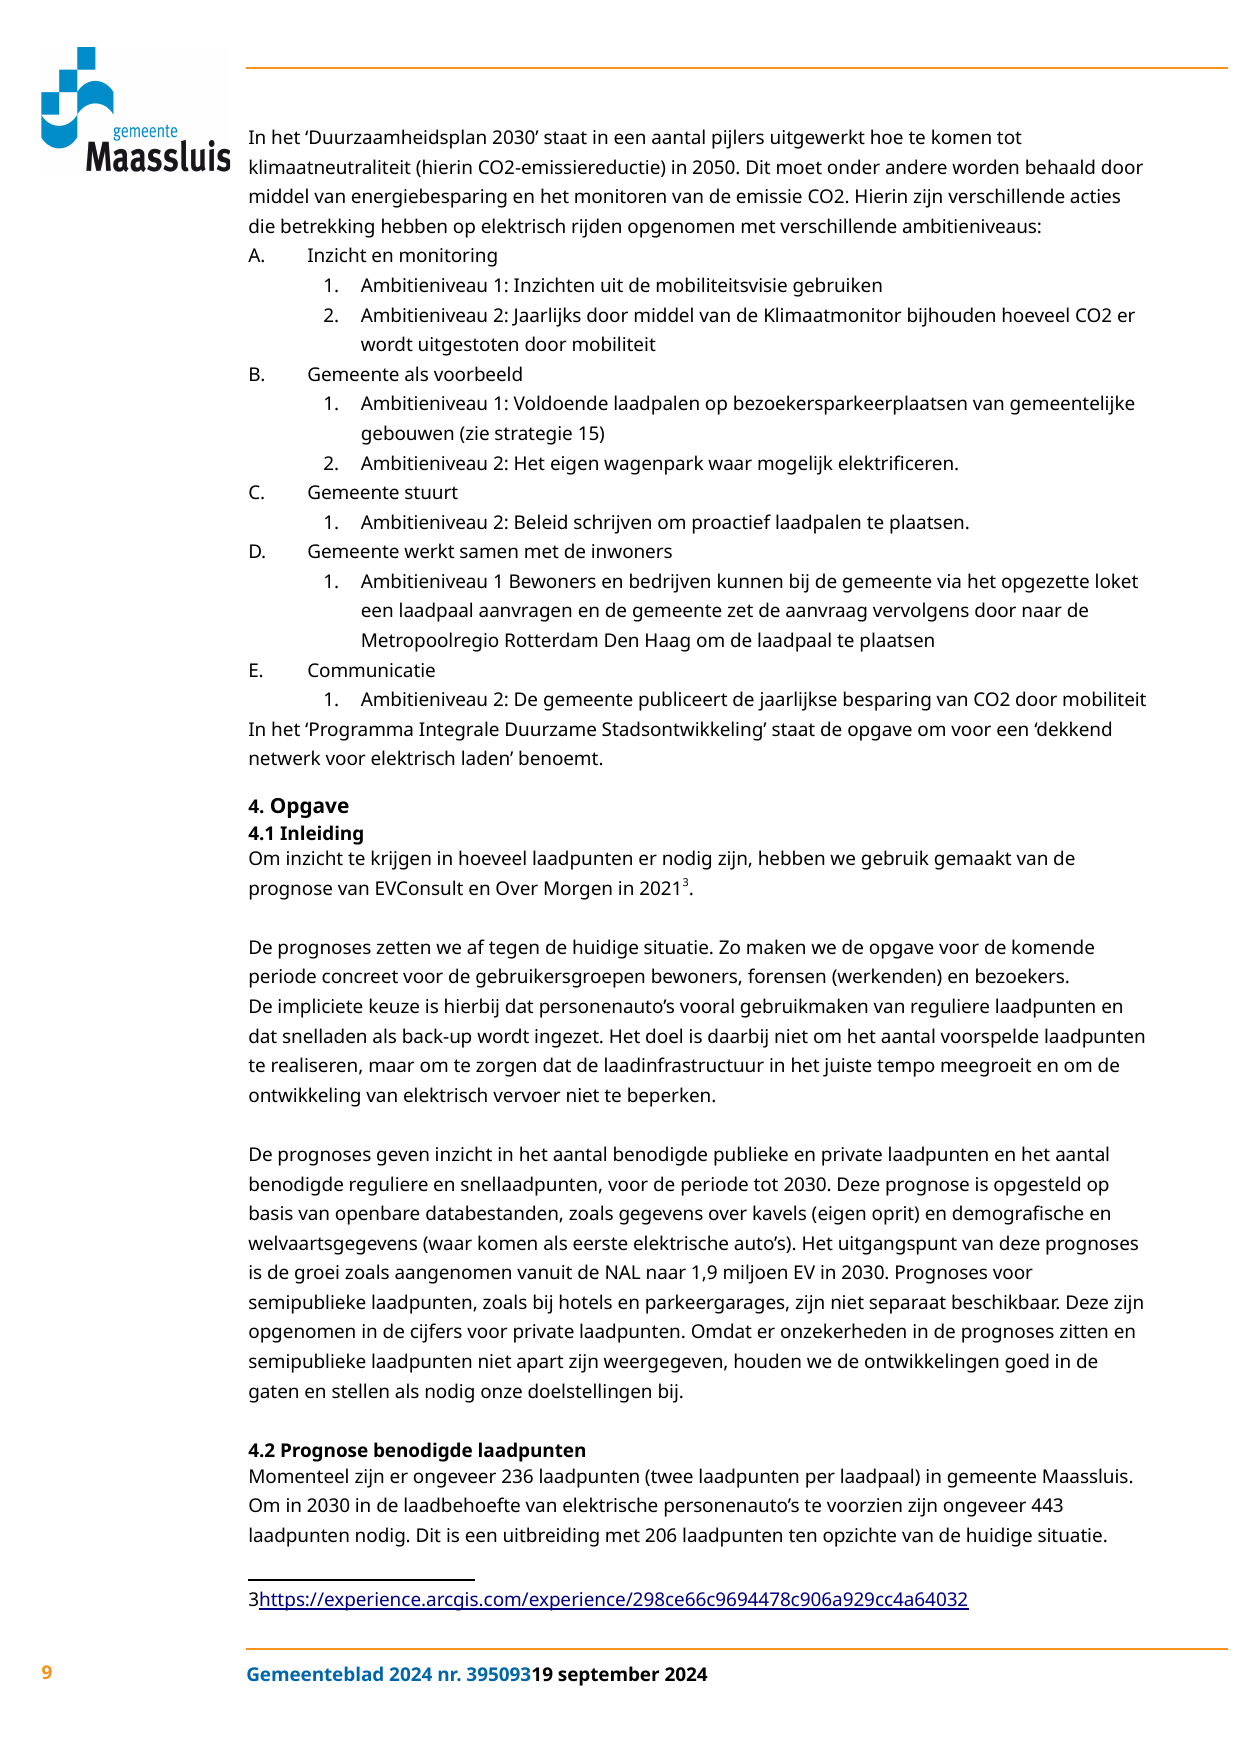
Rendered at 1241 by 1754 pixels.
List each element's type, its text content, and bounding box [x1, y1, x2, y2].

list Ambitieniveau 2: Het eigen wagenpark waar mogelijk elektrificeren. [323, 450, 1152, 476]
list Ambitieniveau 1: Voldoende laadpalen op bezoekersparkeerplaatsen van gemeentelijke gebouwen (zie strategie 15) [323, 391, 1152, 446]
text https://experience.arcgis.com/experience/298ce66c9694478c906a929cc4a64032 [248, 1586, 1152, 1612]
list Ambitieniveau 1: Inzichten uit de mobiliteitsvisie gebruiken [323, 272, 1152, 298]
text In het ‘Duurzaamheidsplan 2030’ staat in een aantal pijlers uitgewerkt hoe te komen tot klimaatneutraliteit (hierin CO2-emissiereductie) in 2050. Dit moet onder andere worden behaald door middel van energiebesparing en het monitoren van de emissie CO2. Hierin zijn verschillende acties die betrekking hebben op elektrisch rijden opgenomen met verschillende ambitieniveaus: [248, 124, 1152, 239]
list Ambitieniveau 1 Bewoners en bedrijven kunnen bij de gemeente via het opgezette loket een laadpaal aanvragen en de gemeente zet de aanvraag vervolgens door naar de Metropoolregio Rotterdam Den Haag om de laadpaal te plaatsen [323, 568, 1152, 653]
text 4.2 Prognose benodigde laadpunten [248, 1437, 1152, 1463]
picture [41, 47, 231, 172]
list Ambitieniveau 2: Jaarlijks door middel van de Klimaatmonitor bijhouden hoeveel CO2 er wordt uitgestoten door mobiliteit [323, 302, 1152, 357]
list Gemeente stuurt [248, 479, 1152, 505]
text 4.1 Inleiding [248, 820, 1152, 845]
list Inzicht en monitoring [248, 243, 1152, 268]
list Gemeente als voorbeeld [248, 361, 1152, 387]
text 4. Opgave [248, 791, 1152, 820]
text Om inzicht te krijgen in hoeveel laadpunten er nodig zijn, hebben we gebruik gemaakt van de prognose van EVConsult en Over Morgen in 2021. [248, 845, 1152, 901]
text In het ‘Programma Integrale Duurzame Stadsontwikkeling’ staat de opgave om voor een ‘dekkend netwerk voor elektrisch laden’ benoemt. [248, 716, 1152, 771]
list Ambitieniveau 2: De gemeente publiceert de jaarlijkse besparing van CO2 door mobiliteit [323, 686, 1152, 712]
list Gemeente werkt samen met de inwoners [248, 538, 1152, 564]
text Momenteel zijn er ongeveer 236 laadpunten (twee laadpunten per laadpaal) in gemeente Maassluis. Om in 2030 in de laadbehoefte van elektrische personenauto’s te voorzien zijn ongeveer 443 laadpunten nodig. Dit is een uitbreiding met 206 laadpunten ten opzichte van de huidige situatie. [248, 1463, 1152, 1548]
text De prognoses zetten we af tegen de huidige situatie. Zo maken we de opgave voor de komende periode concreet voor de gebruikersgroepen bewoners, forensen (werkenden) en bezoekers. [248, 934, 1152, 989]
picture [41, 47, 77, 92]
text De prognoses geven inzicht in het aantal benodigde publieke en private laadpunten en het aantal benodigde reguliere en snellaadpunten, voor de periode tot 2030. Deze prognose is opgesteld op basis van openbare databestanden, zoals gegevens over kavels (eigen oprit) en demografische en welvaartsgegevens (waar komen als eerste elektrische auto’s). Het uitgangspunt van deze prognoses is de groei zoals aangenomen vanuit de NAL naar 1,9 miljoen EV in 2030. Prognoses voor semipublieke laadpunten, zoals bij hotels en parkeergarages, zijn niet separaat beschikbaar. Deze zijn opgenomen in de cijfers voor private laadpunten. Omdat er onzekerheden in de prognoses zitten en semipublieke laadpunten niet apart zijn weergegeven, houden we de ontwikkelingen goed in de gaten en stellen als nodig onze doelstellingen bij. [248, 1141, 1152, 1404]
list Communicatie [248, 657, 1152, 683]
text De impliciete keuze is hierbij dat personenauto’s vooral gebruikmaken van reguliere laadpunten en dat snelladen als back-up wordt ingezet. Het doel is daarbij niet om het aantal voorspelde laadpunten te realiseren, maar om te zorgen dat de laadinfrastructuur in het juiste tempo meegroeit en om de ontwikkeling van elektrisch vervoer niet te beperken. [248, 993, 1152, 1108]
list Ambitieniveau 2: Beleid schrijven om proactief laadpalen te plaatsen. [323, 509, 1152, 535]
